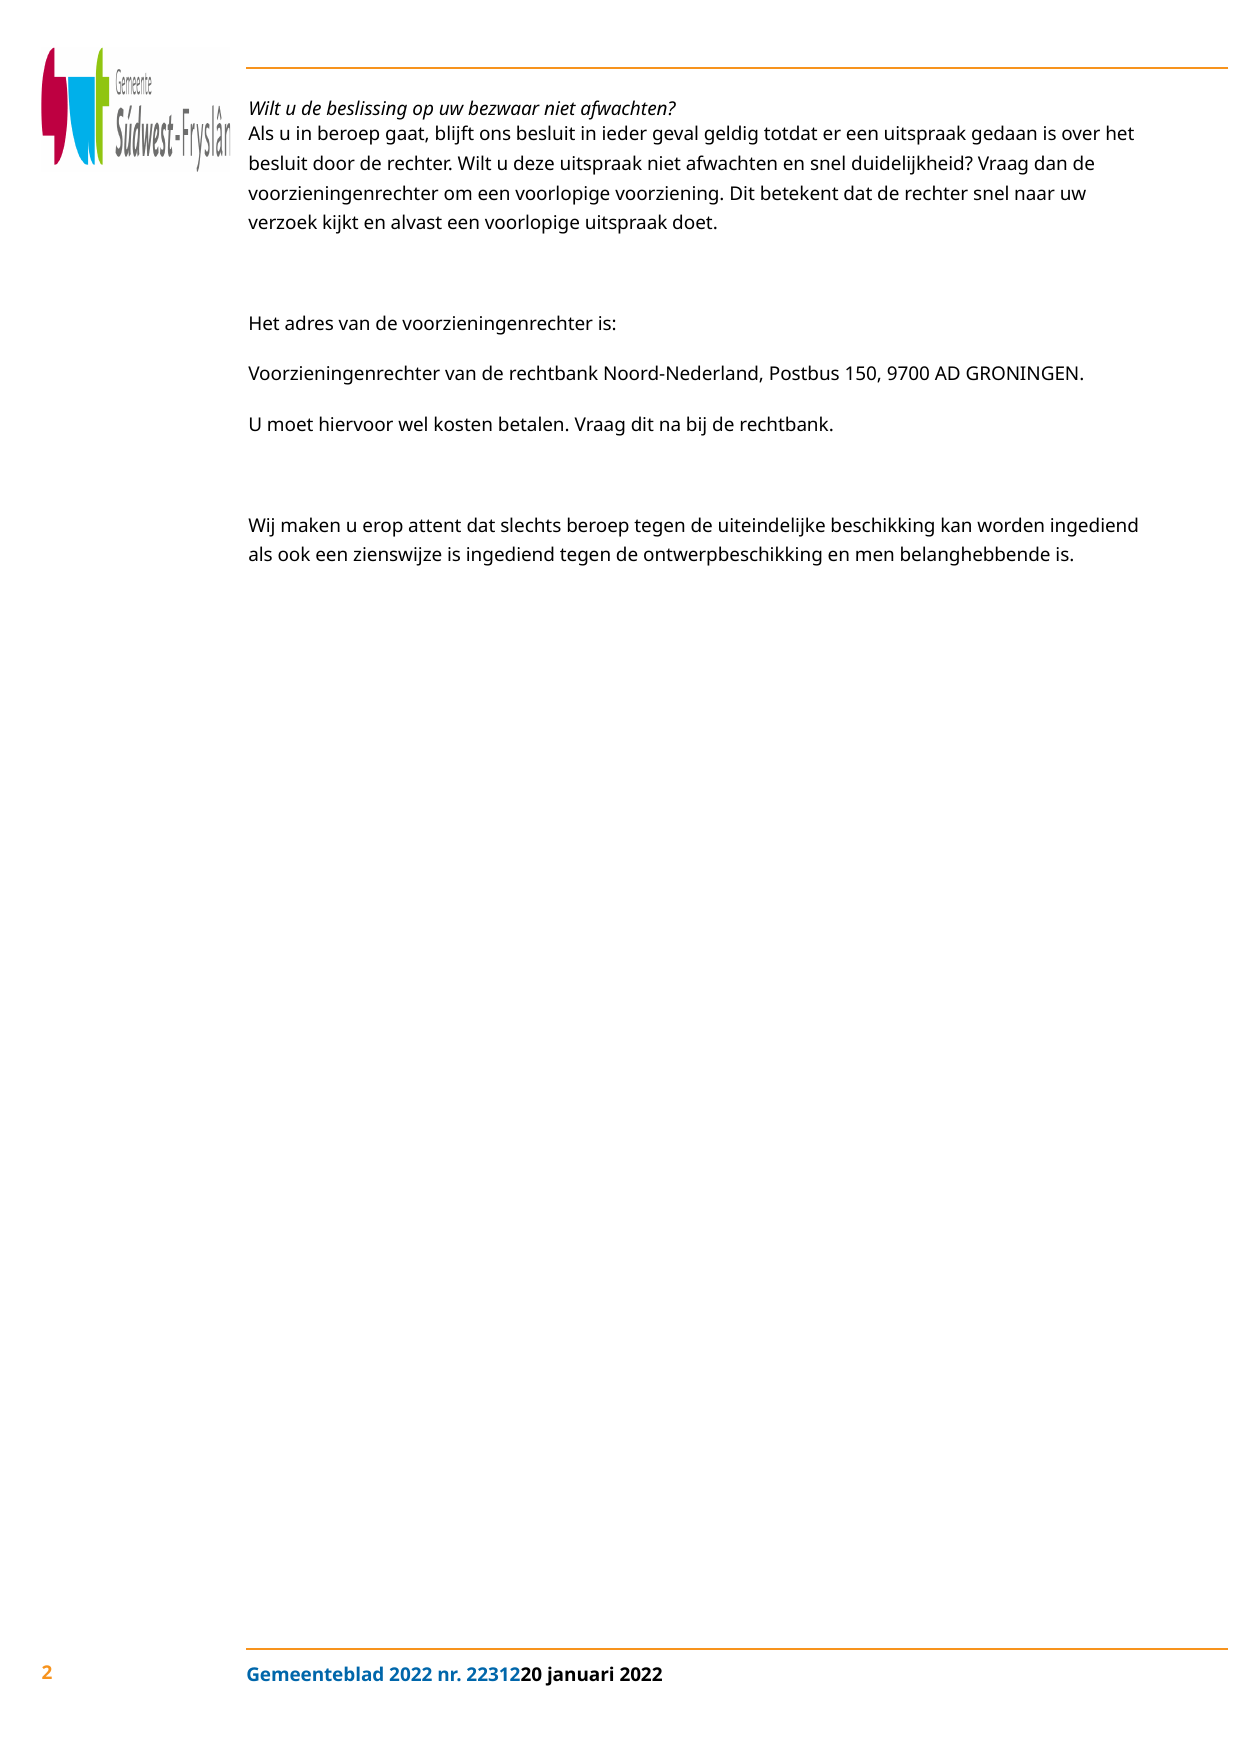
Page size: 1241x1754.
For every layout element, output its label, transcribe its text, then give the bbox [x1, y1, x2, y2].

text Het adres van de voorzieningenrechter is: [248, 310, 1152, 336]
text Als u in beroep gaat, blijft ons besluit in ieder geval geldig totdat er een uitspraak gedaan is over het besluit door de rechter. Wilt u deze uitspraak niet afwachten en snel duidelijkheid? Vraag dan de voorzieningenrechter om een voorlopige voorziening. Dit betekent dat de rechter snel naar uw verzoek kijkt en alvast een voorlopige uitspraak doet. [248, 121, 1152, 235]
text U moet hiervoor wel kosten betalen. Vraag dit na bij de rechtbank. [248, 411, 1152, 437]
picture [41, 47, 231, 172]
text Wij maken u erop attent dat slechts beroep tegen de uiteindelijke beschikking kan worden ingediend als ook een zienswijze is ingediend tegen de ontwerpbeschikking en men belanghebbende is. [248, 512, 1152, 567]
text Voorzieningenrechter van de rechtbank Noord-Nederland, Postbus 150, 9700 AD GRONINGEN. [248, 361, 1152, 386]
text Wilt u de beslissing op uw bezwaar niet afwachten? [248, 95, 1152, 121]
